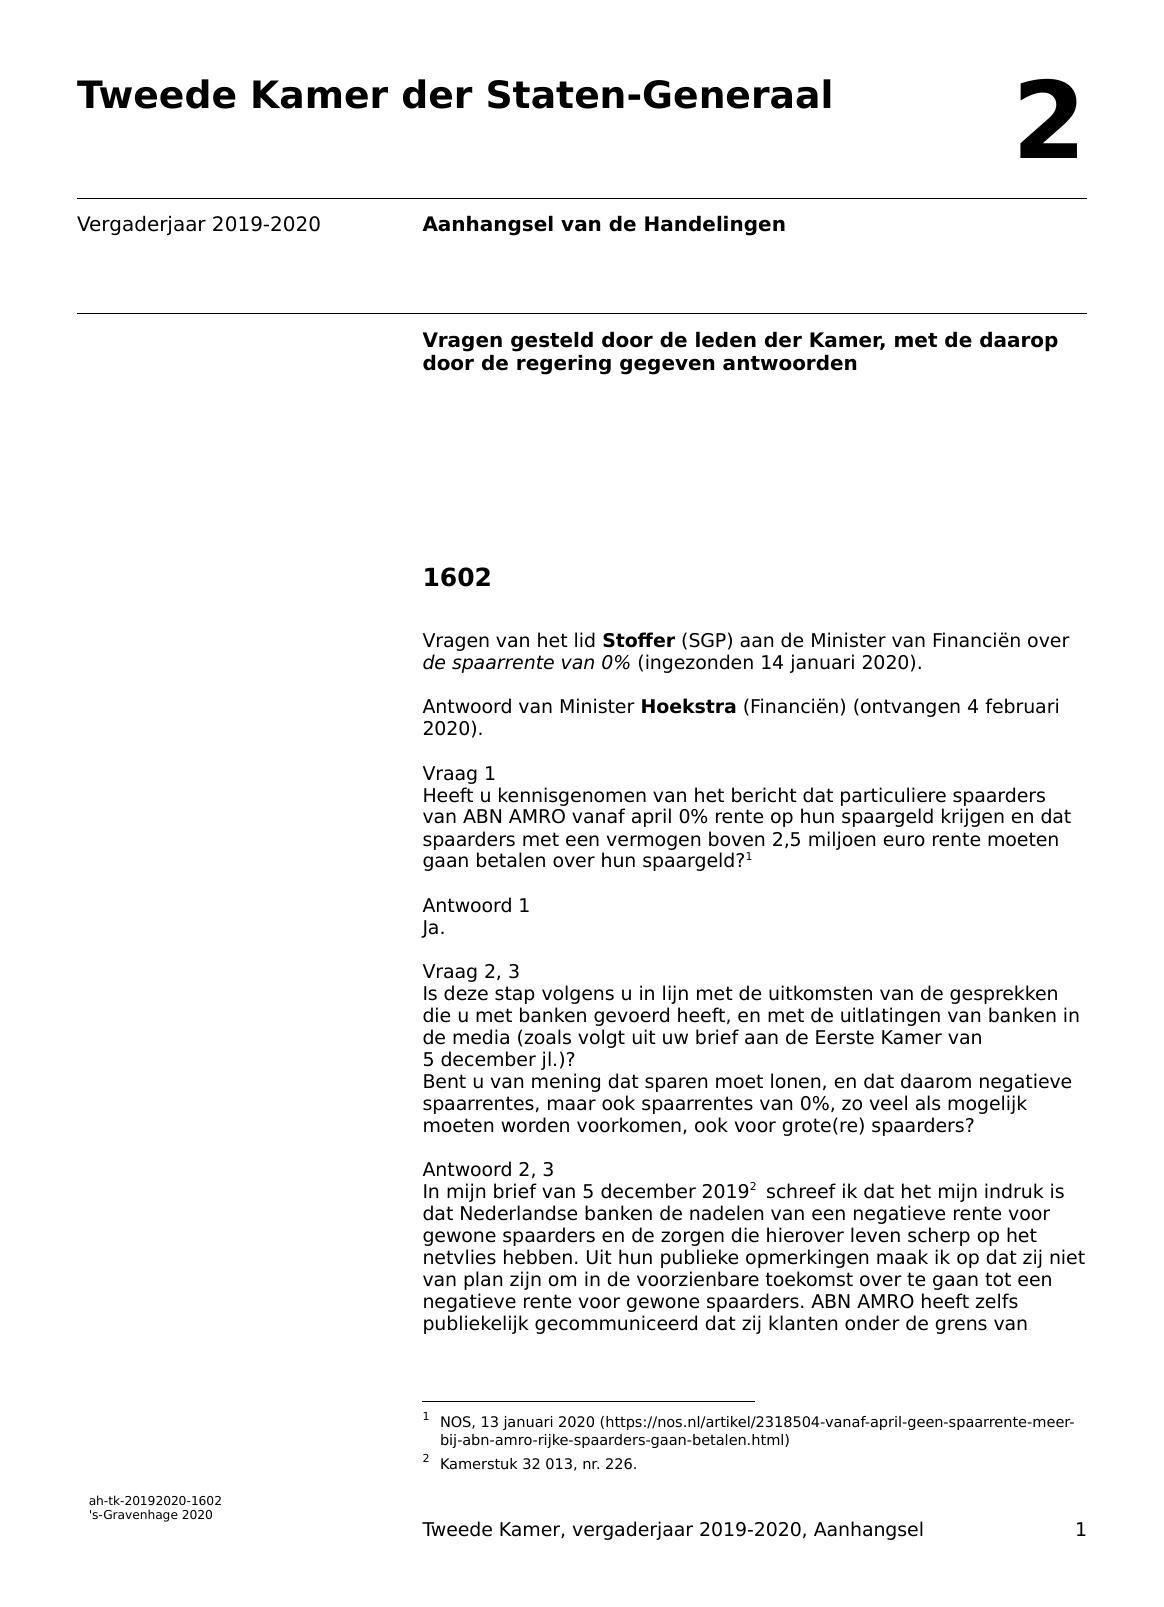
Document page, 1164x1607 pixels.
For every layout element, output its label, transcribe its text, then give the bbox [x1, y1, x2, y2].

text Kamerstuk 32 013, nr. 226. [422, 1452, 1087, 1474]
text Heeft u kennisgenomen van het bericht dat particuliere spaarders van ABN AMRO vanaf april 0% rente op hun spaargeld krijgen en dat spaarders met een vermogen boven 2,5 miljoen euro rente moeten gaan betalen over hun spaargeld? [422, 784, 1087, 872]
text In mijn brief van 5 december 2019 schreef ik dat het mijn indruk is dat Nederlandse banken de nadelen van een negatieve rente voor gewone spaarders en de zorgen die hierover leven scherp op het netvlies hebben. Uit hun publieke opmerkingen maak ik op dat zij niet van plan zijn om in de voorzienbare toekomst over te gaan tot een negatieve rente voor gewone spaarders. ABN AMRO heeft zelfs publiekelijk gecommuniceerd dat zij klanten onder de grens van [422, 1181, 1087, 1334]
table_header 2 [886, 59, 1087, 198]
table_cell Aanhangsel van de Handelingen [422, 199, 1087, 313]
text Bent u van mening dat sparen moet lonen, en dat daarom negatieve spaarrentes, maar ook spaarrentes van 0%, zo veel als mogelijk moeten worden voorkomen, ook voor grote(re) spaarders? [422, 1071, 1087, 1137]
text ah-tk-20192020-1602 [88, 1494, 323, 1508]
text Vraag 2, 3 [422, 961, 1087, 983]
text NOS, 13 januari 2020 (https://nos.nl/artikel/2318504-vanaf-april-geen-spaarrente-meer-bij-abn-amro-rijke-spaarders-gaan-betalen.html) [422, 1410, 1087, 1449]
text Antwoord van Minister Hoekstra (Financiën) (ontvangen 4 februari 2020). [422, 696, 1087, 740]
text Antwoord 2, 3 [422, 1159, 1087, 1181]
text 's-Gravenhage 2020 [88, 1508, 323, 1522]
text Vraag 1 [422, 762, 1087, 784]
text Antwoord 1 [422, 894, 1087, 917]
text Vragen van het lid Stoffer (SGP) aan de Minister van Financiën over de spaarrente van 0% (ingezonden 14 januari 2020). [422, 630, 1087, 674]
text 1602 [422, 563, 1087, 592]
table_cell Vergaderjaar 2019-2020 [77, 199, 422, 313]
table_header Tweede Kamer der Staten-Generaal [77, 59, 886, 198]
text Is deze stap volgens u in lijn met de uitkomsten van de gesprekken die u met banken gevoerd heeft, en met de uitlatingen van banken in de media (zoals volgt uit uw brief aan de Eerste Kamer van 5 december jl.)? [422, 983, 1087, 1071]
table_cell Vragen gesteld door de leden der Kamer, met de daarop door de regering gegeven antwoorden [422, 314, 1087, 375]
text Ja. [422, 917, 1087, 938]
table_cell [77, 314, 422, 375]
